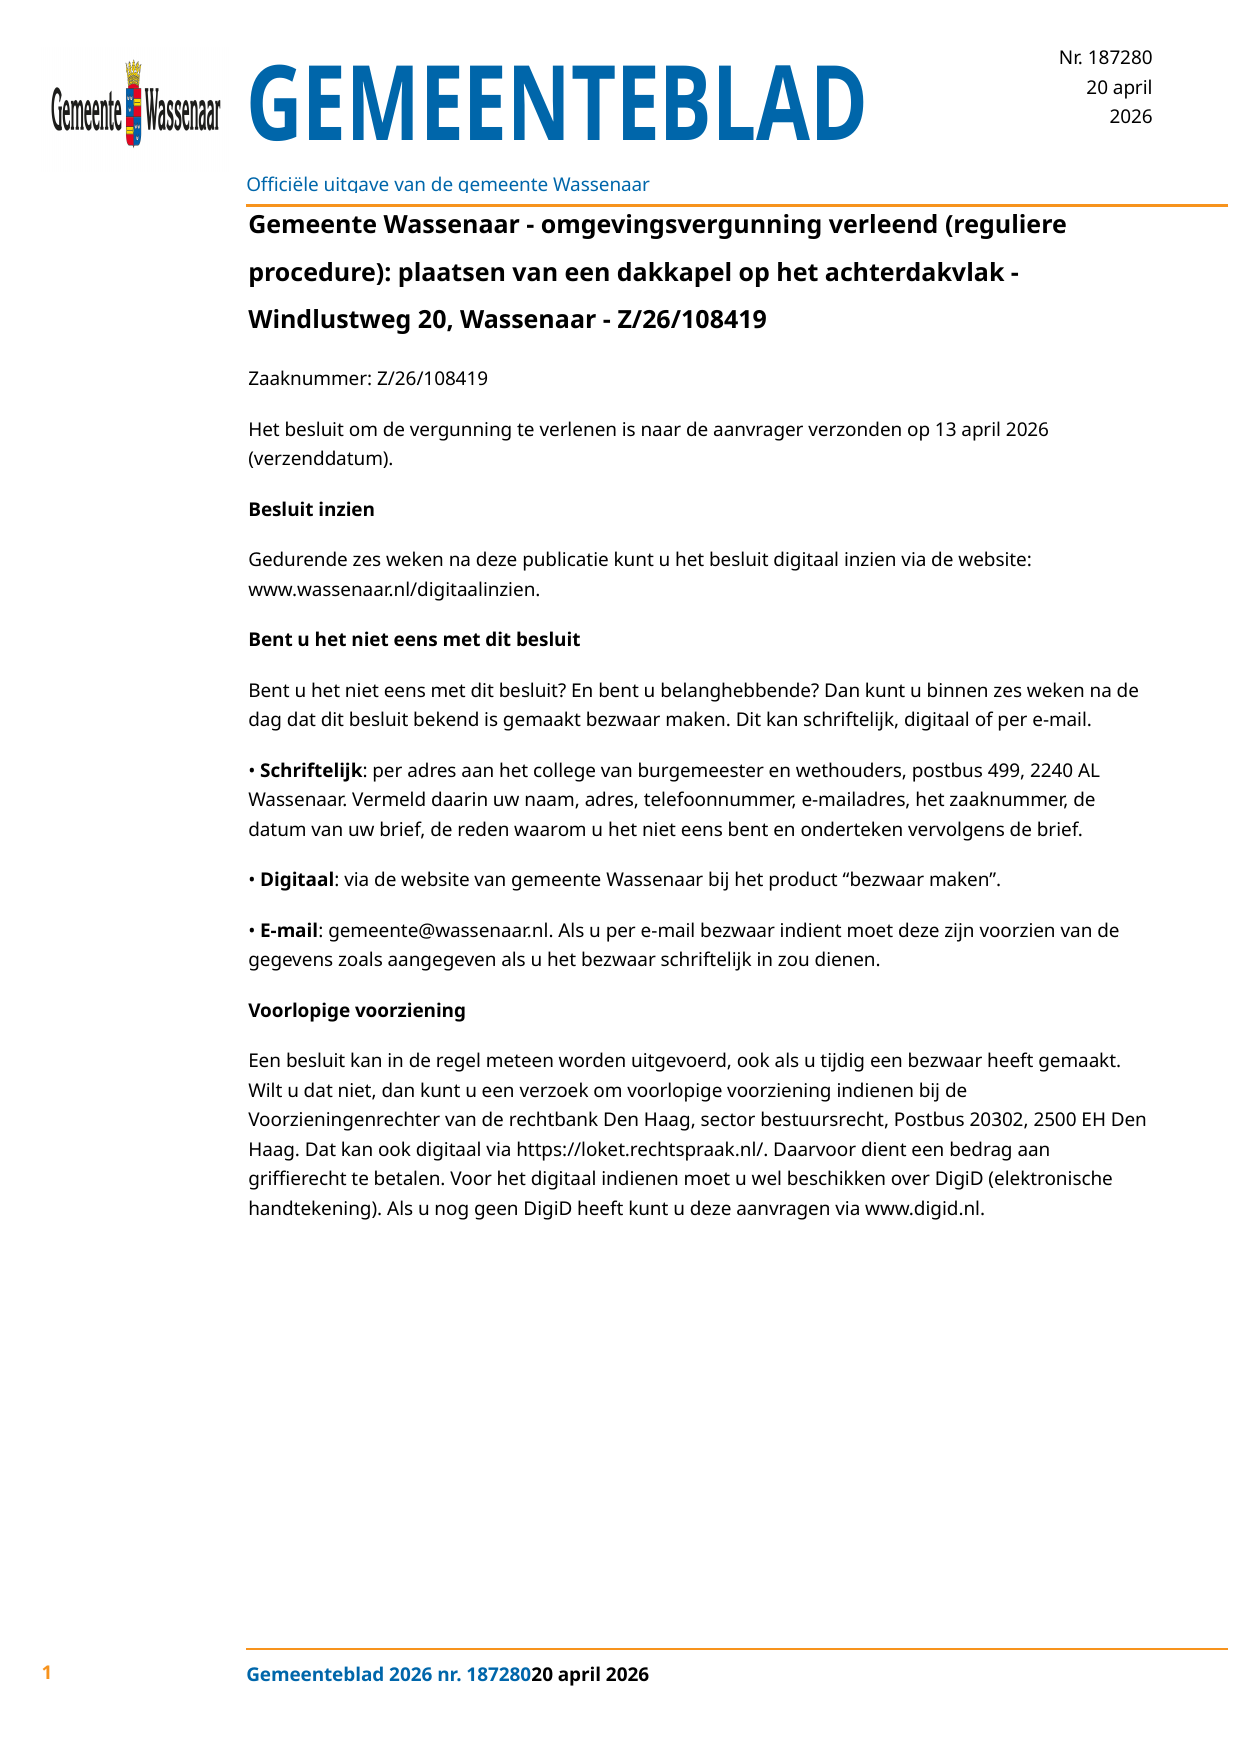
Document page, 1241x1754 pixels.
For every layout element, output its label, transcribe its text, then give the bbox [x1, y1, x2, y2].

text Besluit inzien [248, 496, 1152, 522]
text • Schriftelijk: per adres aan het college van burgemeester en wethouders, postbus 499, 2240 AL Wassenaar. Vermeld daarin uw naam, adres, telefoonnummer, e-mailadres, het zaaknummer, de datum van uw brief, de reden waarom u het niet eens bent en onderteken vervolgens de brief. [248, 757, 1152, 842]
text Bent u het niet eens met dit besluit? En bent u belanghebbende? Dan kunt u binnen zes weken na de dag dat dit besluit bekend is gemaakt bezwaar maken. Dit kan schriftelijk, digitaal of per e-mail. [248, 677, 1152, 732]
text Voorlopige voorziening [248, 997, 1152, 1022]
text Gedurende zes weken na deze publicatie kunt u het besluit digitaal inzien via de website: www.wassenaar.nl/digitaalinzien. [248, 546, 1152, 602]
text • Digitaal: via de website van gemeente Wassenaar bij het product “bezwaar maken”. [248, 866, 1152, 892]
text • E-mail: gemeente@wassenaar.nl. Als u per e-mail bezwaar indient moet deze zijn voorzien van de gegevens zoals aangegeven als u het bezwaar schriftelijk in zou dienen. [248, 917, 1152, 972]
text Zaaknummer: Z/26/108419 [248, 366, 1152, 391]
text Een besluit kan in de regel meteen worden uitgevoerd, ook als u tijdig een bezwaar heeft gemaakt. Wilt u dat niet, dan kunt u een verzoek om voorlopige voorziening indienen bij de Voorzieningenrechter van de rechtbank Den Haag, sector bestuursrecht, Postbus 20302, 2500 EH Den Haag. Dat kan ook digitaal via https://loket.rechtspraak.nl/. Daarvoor dient een bedrag aan griffierecht te betalen. Voor het digitaal indienen moet u wel beschikken over DigiD (elektronische handtekening). Als u nog geen DigiD heeft kunt u deze aanvragen via www.digid.nl. [248, 1047, 1152, 1221]
text Het besluit om de vergunning te verlenen is naar de aanvrager verzonden op 13 april 2026 (verzenddatum). [248, 416, 1152, 471]
picture [41, 47, 231, 172]
text Gemeente Wassenaar - omgevingsvergunning verleend (reguliere procedure): plaatsen van een dakkapel op het achterdakvlak - Windlustweg 20, Wassenaar - Z/26/108419 [248, 207, 1152, 336]
text Bent u het niet eens met dit besluit [248, 626, 1152, 652]
